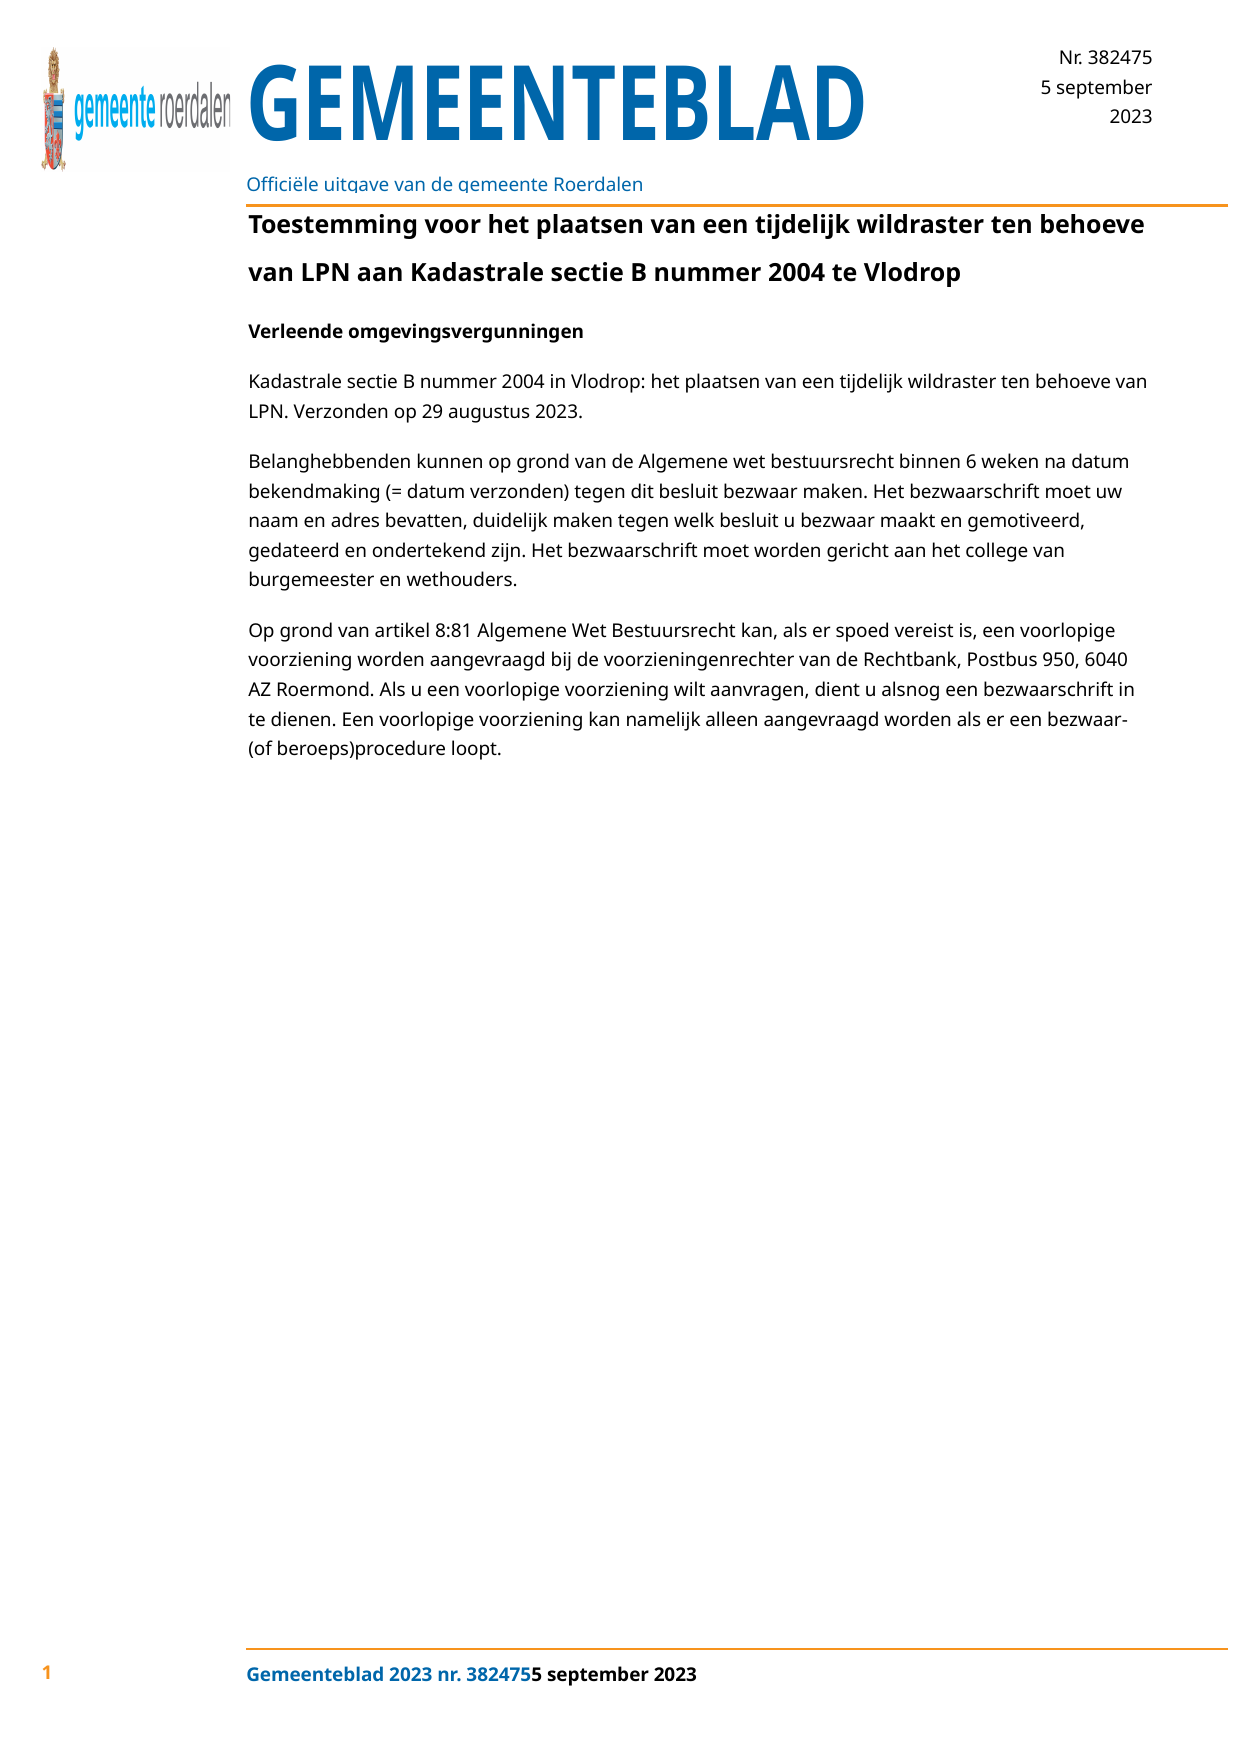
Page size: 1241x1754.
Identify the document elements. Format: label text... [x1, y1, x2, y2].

text Kadastrale sectie B nummer 2004 in Vlodrop: het plaatsen van een tijdelijk wildraster ten behoeve van LPN. Verzonden op 29 augustus 2023. [248, 368, 1152, 424]
text Belanghebbenden kunnen op grond van de Algemene wet bestuursrecht binnen 6 weken na datum bekendmaking (= datum verzonden) tegen dit besluit bezwaar maken. Het bezwaarschrift moet uw naam en adres bevatten, duidelijk maken tegen welk besluit u bezwaar maakt en gemotiveerd, gedateerd en ondertekend zijn. Het bezwaarschrift moet worden gericht aan het college van burgemeester en wethouders. [248, 448, 1152, 592]
text Verleende omgevingsvergunningen [248, 318, 1152, 344]
picture [41, 47, 231, 172]
text Toestemming voor het plaatsen van een tijdelijk wildraster ten behoeve van LPN aan Kadastrale sectie B nummer 2004 te Vlodrop [248, 207, 1152, 288]
text Op grond van artikel 8:81 Algemene Wet Bestuursrecht kan, als er spoed vereist is, een voorlopige voorziening worden aangevraagd bij de voorzieningenrechter van de Rechtbank, Postbus 950, 6040 AZ Roermond. Als u een voorlopige voorziening wilt aanvragen, dient u alsnog een bezwaarschrift in te dienen. Een voorlopige voorziening kan namelijk alleen aangevraagd worden als er een bezwaar- (of beroeps)procedure loopt. [248, 617, 1152, 761]
